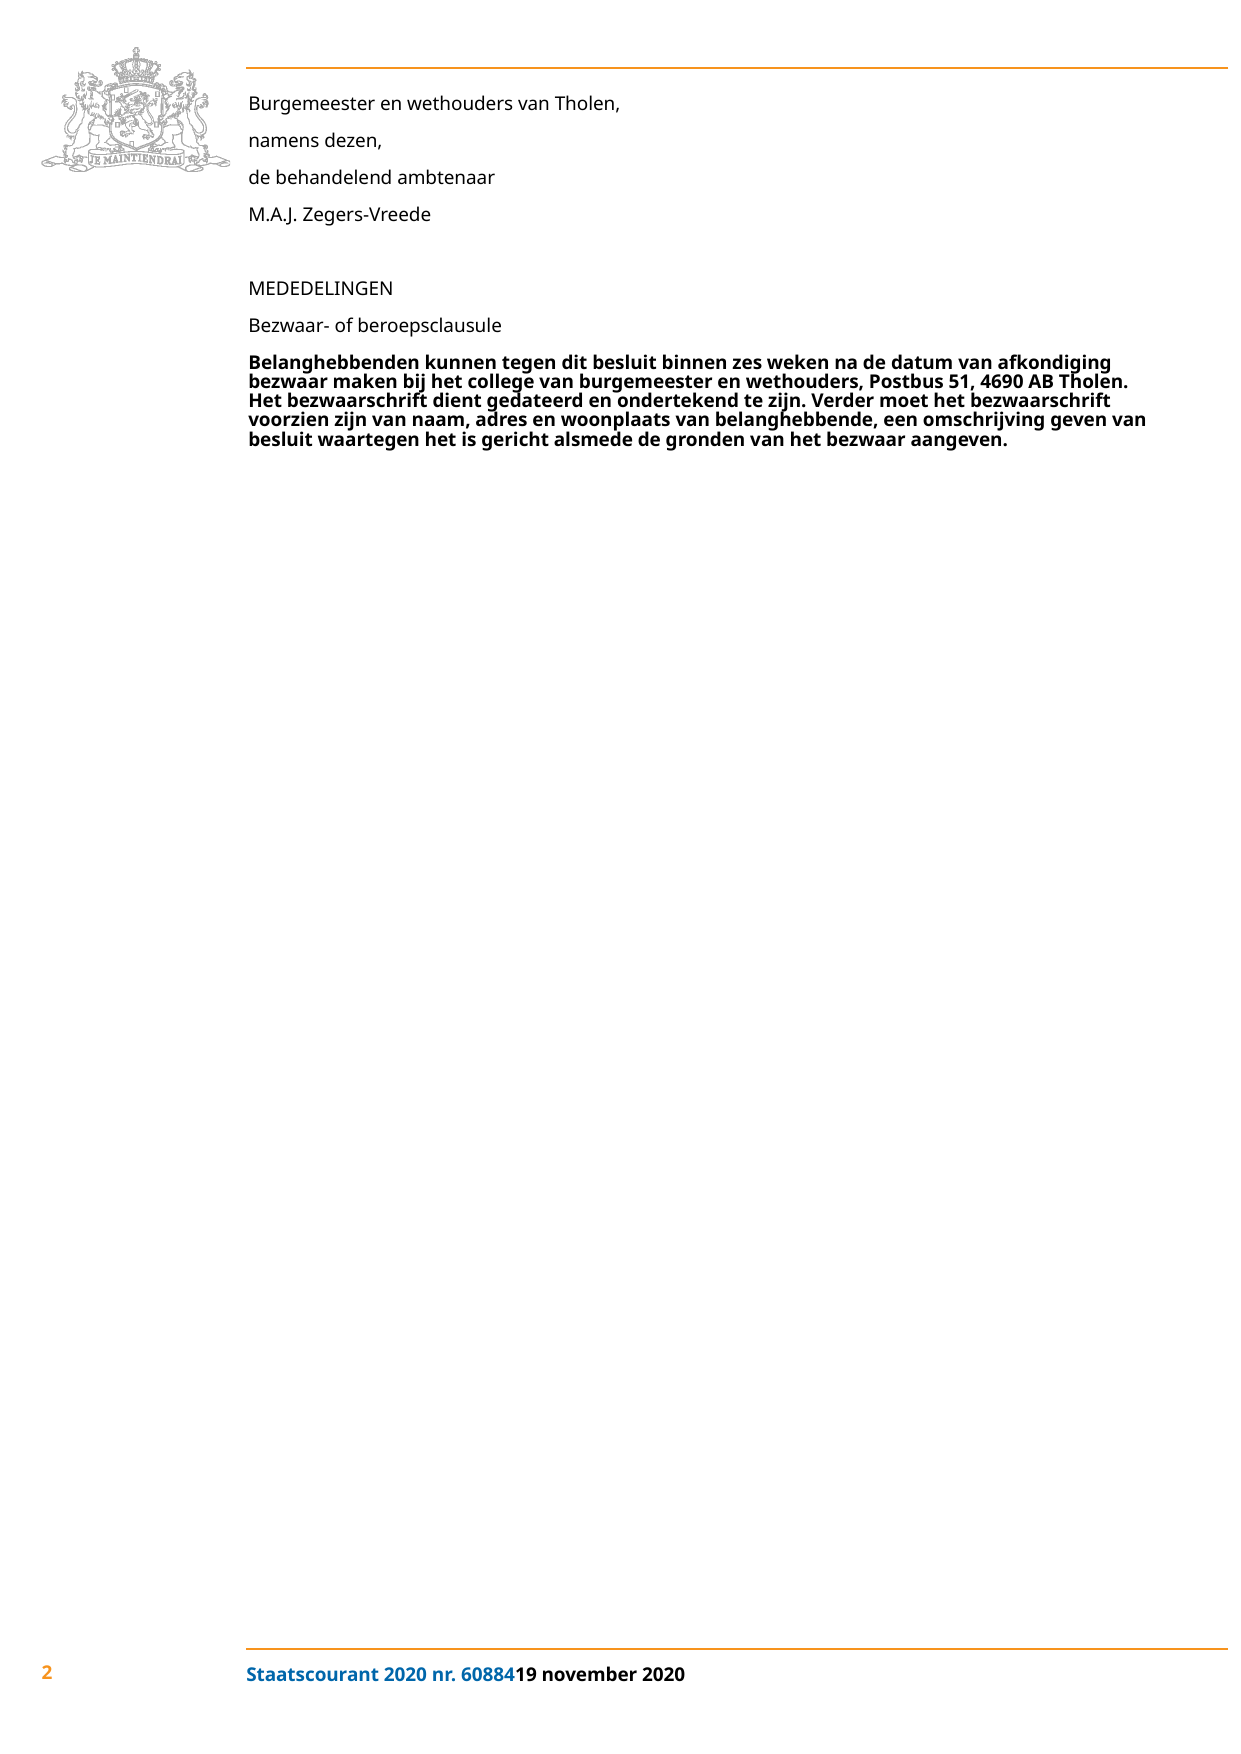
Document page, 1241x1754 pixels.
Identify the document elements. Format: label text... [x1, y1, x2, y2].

text Bezwaar- of beroepsclausule [248, 317, 1152, 336]
picture [41, 47, 231, 172]
text de behandelend ambtenaar [248, 169, 1152, 188]
text M.A.J. Zegers-Vreede [248, 206, 1152, 225]
text Burgemeester en wethouders van Tholen, [248, 95, 1152, 114]
text Belanghebbenden kunnen tegen dit besluit binnen zes weken na de datum van afkondiging bezwaar maken bij het college van burgemeester en wethouders, Postbus 51, 4690 AB Tholen. Het bezwaarschrift dient gedateerd en ondertekend te zijn. Verder moet het bezwaarschrift voorzien zijn van naam, adres en woonplaats van belanghebbende, een omschrijving geven van besluit waartegen het is gericht alsmede de gronden van het bezwaar aangeven. [248, 354, 1152, 450]
text namens dezen, [248, 132, 1152, 151]
text MEDEDELINGEN [248, 280, 1152, 299]
